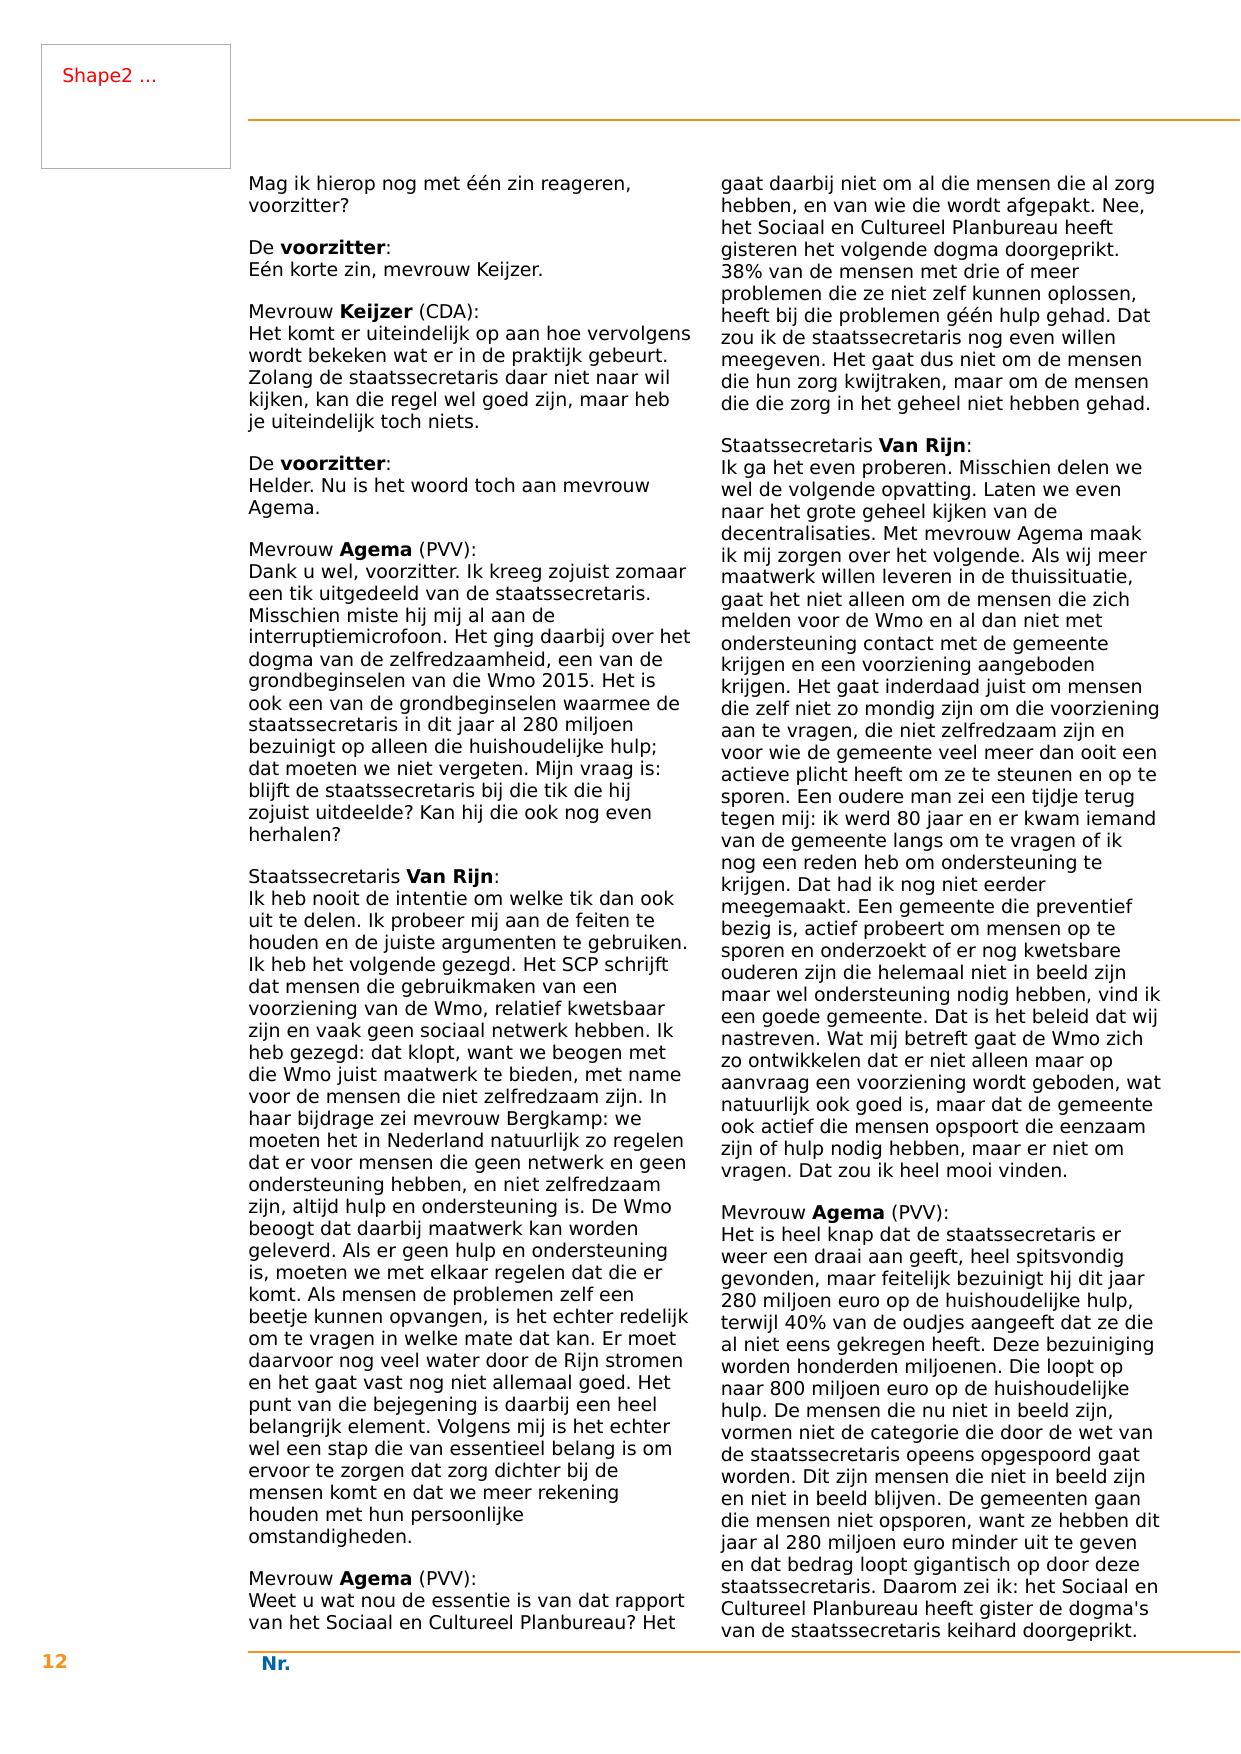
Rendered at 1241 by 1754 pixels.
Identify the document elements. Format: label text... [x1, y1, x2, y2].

text Dank u wel, voorzitter. Ik kreeg zojuist zomaar een tik uitgedeeld van de staatssecretaris. Misschien miste hij mij al aan de interruptiemicrofoon. Het ging daarbij over het dogma van de zelfredzaamheid, een van de grondbeginselen van die Wmo 2015. Het is ook een van de grondbeginselen waarmee de staatssecretaris in dit jaar al 280 miljoen bezuinigt op alleen die huishoudelijke hulp; dat moeten we niet vergeten. Mijn vraag is: blijft de staatssecretaris bij die tik die hij zojuist uitdeelde? Kan hij die ook nog even herhalen? [248, 561, 691, 846]
text Mag ik hierop nog met één zin reageren, voorzitter? [248, 173, 691, 217]
text Ik heb nooit de intentie om welke tik dan ook uit te delen. Ik probeer mij aan de feiten te houden en de juiste argumenten te gebruiken. Ik heb het volgende gezegd. Het SCP schrijft dat mensen die gebruikmaken van een voorziening van de Wmo, relatief kwetsbaar zijn en vaak geen sociaal netwerk hebben. Ik heb gezegd: dat klopt, want we beogen met die Wmo juist maatwerk te bieden, met name voor de mensen die niet zelfredzaam zijn. In haar bijdrage zei mevrouw Bergkamp: we moeten het in Nederland natuurlijk zo regelen dat er voor mensen die geen netwerk en geen ondersteuning hebben, en niet zelfredzaam zijn, altijd hulp en ondersteuning is. De Wmo beoogt dat daarbij maatwerk kan worden geleverd. Als er geen hulp en ondersteuning is, moeten we met elkaar regelen dat die er komt. Als mensen de problemen zelf een beetje kunnen opvangen, is het echter redelijk om te vragen in welke mate dat kan. Er moet daarvoor nog veel water door de Rijn stromen en het gaat vast nog niet allemaal goed. Het punt van die bejegening is daarbij een heel belangrijk element. Volgens mij is het echter wel een stap die van essentieel belang is om ervoor te zorgen dat zorg dichter bij de mensen komt en dat we meer rekening houden met hun persoonlijke omstandigheden. [248, 888, 691, 1548]
text gaat daarbij niet om al die mensen die al zorg hebben, en van wie die wordt afgepakt. Nee, het Sociaal en Cultureel Planbureau heeft gisteren het volgende dogma doorgeprikt. 38% van de mensen met drie of meer problemen die ze niet zelf kunnen oplossen, heeft bij die problemen géén hulp gehad. Dat zou ik de staatssecretaris nog even willen meegeven. Het gaat dus niet om de mensen die hun zorg kwijtraken, maar om de mensen die die zorg in het geheel niet hebben gehad. [721, 173, 1163, 414]
text De voorzitter: [248, 453, 691, 474]
text Helder. Nu is het woord toch aan mevrouw Agema. [248, 474, 691, 518]
text Mevrouw Agema (PVV): [248, 538, 691, 561]
text Ik ga het even proberen. Misschien delen we wel de volgende opvatting. Laten we even naar het grote geheel kijken van de decentralisaties. Met mevrouw Agema maak ik mij zorgen over het volgende. Als wij meer maatwerk willen leveren in de thuissituatie, gaat het niet alleen om de mensen die zich melden voor de Wmo en al dan niet met ondersteuning contact met de gemeente krijgen en een voorziening aangeboden krijgen. Het gaat inderdaad juist om mensen die zelf niet zo mondig zijn om die voorziening aan te vragen, die niet zelfredzaam zijn en voor wie de gemeente veel meer dan ooit een actieve plicht heeft om ze te steunen en op te sporen. Een oudere man zei een tijdje terug tegen mij: ik werd 80 jaar en er kwam iemand van de gemeente langs om te vragen of ik nog een reden heb om ondersteuning te krijgen. Dat had ik nog niet eerder meegemaakt. Een gemeente die preventief bezig is, actief probeert om mensen op te sporen en onderzoekt of er nog kwetsbare ouderen zijn die helemaal niet in beeld zijn maar wel ondersteuning nodig hebben, vind ik een goede gemeente. Dat is het beleid dat wij nastreven. Wat mij betreft gaat de Wmo zich zo ontwikkelen dat er niet alleen maar op aanvraag een voorziening wordt geboden, wat natuurlijk ook goed is, maar dat de gemeente ook actief die mensen opspoort die eenzaam zijn of hulp nodig hebben, maar er niet om vragen. Dat zou ik heel mooi vinden. [721, 457, 1163, 1182]
text Mevrouw Agema (PVV): [721, 1202, 1163, 1224]
text De voorzitter: [248, 237, 691, 259]
text Staatssecretaris Van Rijn: [721, 434, 1163, 457]
text Mevrouw Agema (PVV): [248, 1568, 691, 1589]
text Het is heel knap dat de staatssecretaris er weer een draai aan geeft, heel spitsvondig gevonden, maar feitelijk bezuinigt hij dit jaar 280 miljoen euro op de huishoudelijke hulp, terwijl 40% van de oudjes aangeeft dat ze die al niet eens gekregen heeft. Deze bezuiniging worden honderden miljoenen. Die loopt op naar 800 miljoen euro op de huishoudelijke hulp. De mensen die nu niet in beeld zijn, vormen niet de categorie die door de wet van de staatssecretaris opeens opgespoord gaat worden. Dit zijn mensen die niet in beeld zijn en niet in beeld blijven. De gemeenten gaan die mensen niet opsporen, want ze hebben dit jaar al 280 miljoen euro minder uit te geven en dat bedrag loopt gigantisch op door deze staatssecretaris. Daarom zei ik: het Sociaal en Cultureel Planbureau heeft gister de dogma's van de staatssecretaris keihard doorgeprikt. [721, 1224, 1163, 1641]
text Eén korte zin, mevrouw Keijzer. [248, 259, 691, 281]
text Staatssecretaris Van Rijn: [248, 866, 691, 888]
text Het komt er uiteindelijk op aan hoe vervolgens wordt bekeken wat er in de praktijk gebeurt. Zolang de staatssecretaris daar niet naar wil kijken, kan die regel wel goed zijn, maar heb je uiteindelijk toch niets. [248, 323, 691, 433]
text Weet u wat nou de essentie is van dat rapport van het Sociaal en Cultureel Planbureau? Het [248, 1589, 691, 1633]
text Mevrouw Keijzer (CDA): [248, 301, 691, 323]
